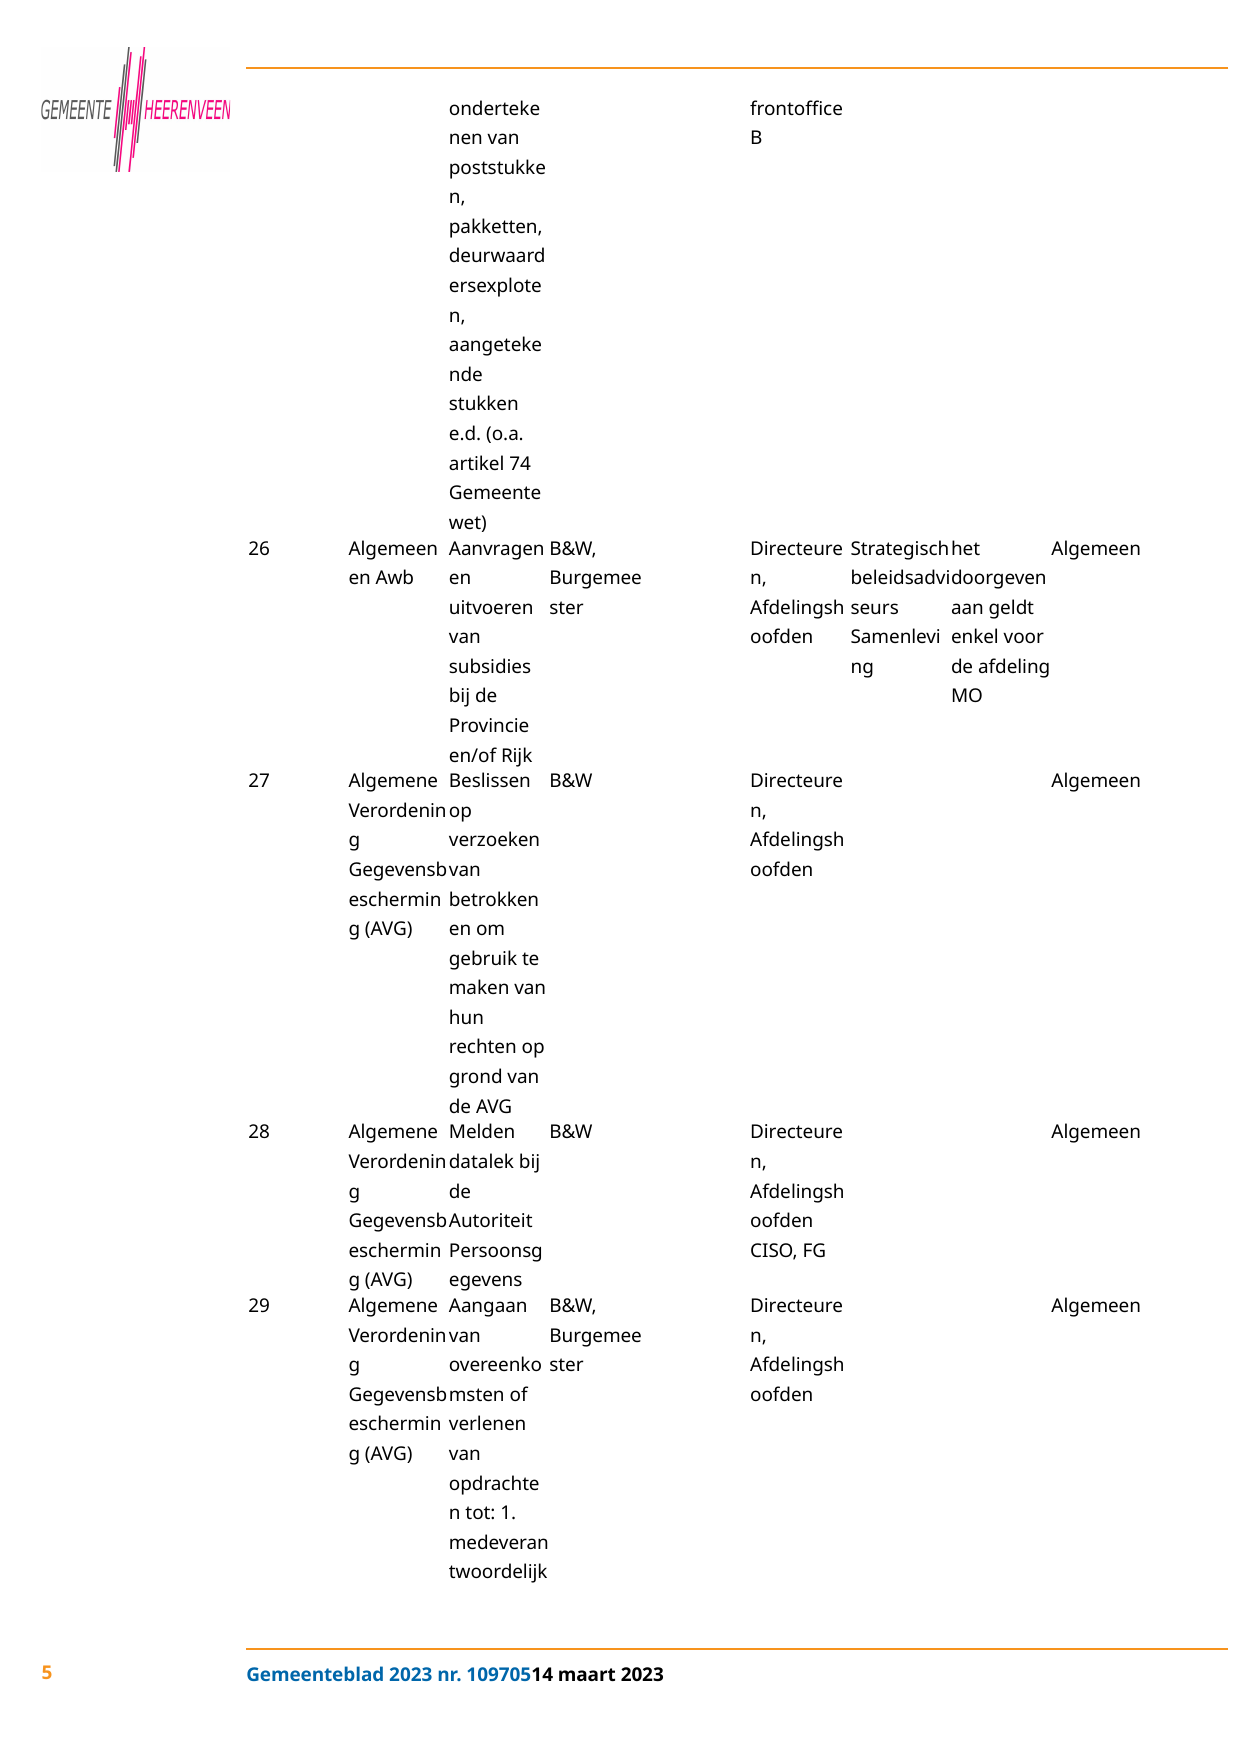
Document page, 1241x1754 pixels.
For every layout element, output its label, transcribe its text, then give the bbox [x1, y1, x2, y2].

table_cell Aanvragen en uitvoeren van subsidies bij de Provincie en/of Rijk [449, 535, 549, 767]
table_cell [951, 95, 1051, 535]
table_cell [549, 95, 649, 535]
table_cell Algemeen en Awb [348, 535, 449, 767]
table_cell [650, 768, 750, 1119]
table_cell [650, 535, 750, 767]
table_cell [348, 95, 449, 535]
table_cell 26 [248, 535, 348, 767]
table_cell [850, 1292, 951, 1584]
table_cell [650, 1292, 750, 1584]
table_cell frontoffice B [750, 95, 850, 535]
table_cell Algemene Verordening Gegevensbescherming (AVG) [348, 768, 449, 1119]
table_cell het doorgeven aan geldt enkel voor de afdeling MO [951, 535, 1051, 767]
table_cell 29 [248, 1292, 348, 1584]
table_cell Aangaan van overeenkomsten of verlenen van opdrachten tot: 1. medeverantwoordelijk [449, 1292, 549, 1584]
table_cell [248, 95, 348, 535]
table_cell 27 [248, 768, 348, 1119]
table_cell Directeuren, Afdelingshoofden [750, 768, 850, 1119]
picture [41, 47, 231, 172]
table_cell Directeuren, Afdelingshoofden [750, 1292, 850, 1584]
table_cell Beslissen op verzoeken van betrokkenen om gebruik te maken van hun rechten op grond van de AVG [449, 768, 549, 1119]
table_cell [951, 1292, 1051, 1584]
table_cell [951, 768, 1051, 1119]
table_cell Melden datalek bij de Autoriteit Persoonsgegevens [449, 1119, 549, 1292]
table_cell Strategisch beleidsadviseurs Samenleving [850, 535, 951, 767]
table_cell 28 [248, 1119, 348, 1292]
table_cell B&W, Burgemeester [549, 1292, 649, 1584]
table_cell ondertekenen van poststukken, pakketten, deurwaardersexploten, aangetekende stukken e.d. (o.a. artikel 74 Gemeentewet) [449, 95, 549, 535]
table_cell [850, 1119, 951, 1292]
table_cell Algemene Verordening Gegevensbescherming (AVG) [348, 1292, 449, 1584]
table_cell Algemene Verordening Gegevensbescherming (AVG) [348, 1119, 449, 1292]
table_cell Algemeen [1051, 1119, 1152, 1292]
table_cell [1051, 95, 1152, 535]
table_cell Directeuren, Afdelingshoofden CISO, FG [750, 1119, 850, 1292]
table_cell B&W [549, 1119, 649, 1292]
table_cell Directeuren, Afdelingshoofden [750, 535, 850, 767]
table_cell [951, 1119, 1051, 1292]
table_cell [850, 95, 951, 535]
table_cell B&W, Burgemeester [549, 535, 649, 767]
table_cell Algemeen [1051, 1292, 1152, 1584]
table_cell [650, 1119, 750, 1292]
table_cell B&W [549, 768, 649, 1119]
table_cell [850, 768, 951, 1119]
table_cell [650, 95, 750, 535]
table_cell Algemeen [1051, 768, 1152, 1119]
table_cell Algemeen [1051, 535, 1152, 767]
